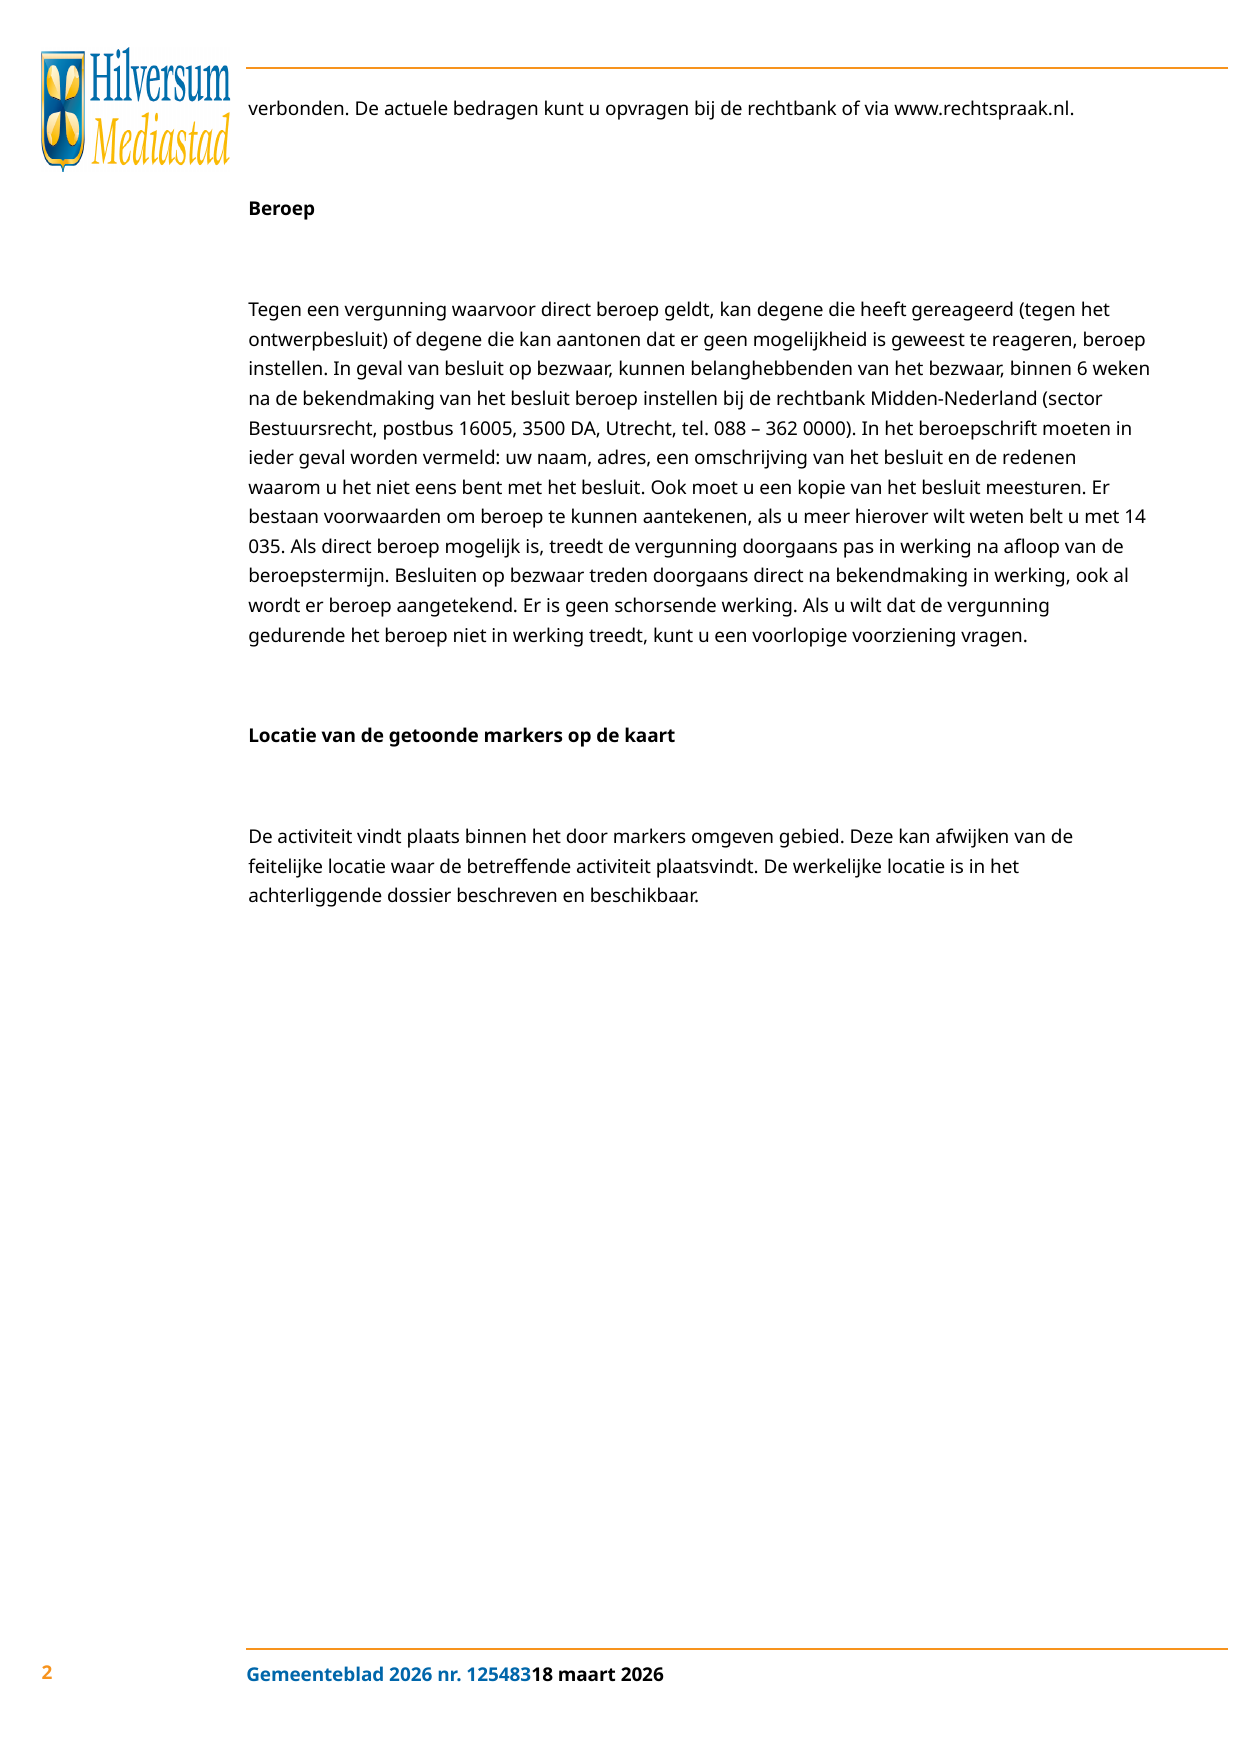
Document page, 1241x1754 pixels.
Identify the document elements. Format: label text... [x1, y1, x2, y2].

text verbonden. De actuele bedragen kunt u opvragen bij de rechtbank of via www.rechtspraak.nl. [248, 95, 1152, 121]
text Beroep [248, 196, 1152, 221]
picture [41, 47, 231, 172]
text Tegen een vergunning waarvoor direct beroep geldt, kan degene die heeft gereageerd (tegen het ontwerpbesluit) of degene die kan aantonen dat er geen mogelijkheid is geweest te reageren, beroep instellen. In geval van besluit op bezwaar, kunnen belanghebbenden van het bezwaar, binnen 6 weken na de bekendmaking van het besluit beroep instellen bij de rechtbank Midden-Nederland (sector Bestuursrecht, postbus 16005, 3500 DA, Utrecht, tel. 088 – 362 0000). In het beroepschrift moeten in ieder geval worden vermeld: uw naam, adres, een omschrijving van het besluit en de redenen waarom u het niet eens bent met het besluit. Ook moet u een kopie van het besluit meesturen. Er bestaan voorwaarden om beroep te kunnen aantekenen, als u meer hierover wilt weten belt u met 14 035. Als direct beroep mogelijk is, treedt de vergunning doorgaans pas in werking na afloop van de beroepstermijn. Besluiten op bezwaar treden doorgaans direct na bekendmaking in werking, ook al wordt er beroep aangetekend. Er is geen schorsende werking. Als u wilt dat de vergunning gedurende het beroep niet in werking treedt, kunt u een voorlopige voorziening vragen. [248, 296, 1152, 648]
text De activiteit vindt plaats binnen het door markers omgeven gebied. Deze kan afwijken van de feitelijke locatie waar de betreffende activiteit plaatsvindt. De werkelijke locatie is in het achterliggende dossier beschreven en beschikbaar. [248, 823, 1152, 908]
text Locatie van de getoonde markers op de kaart [248, 723, 1152, 748]
